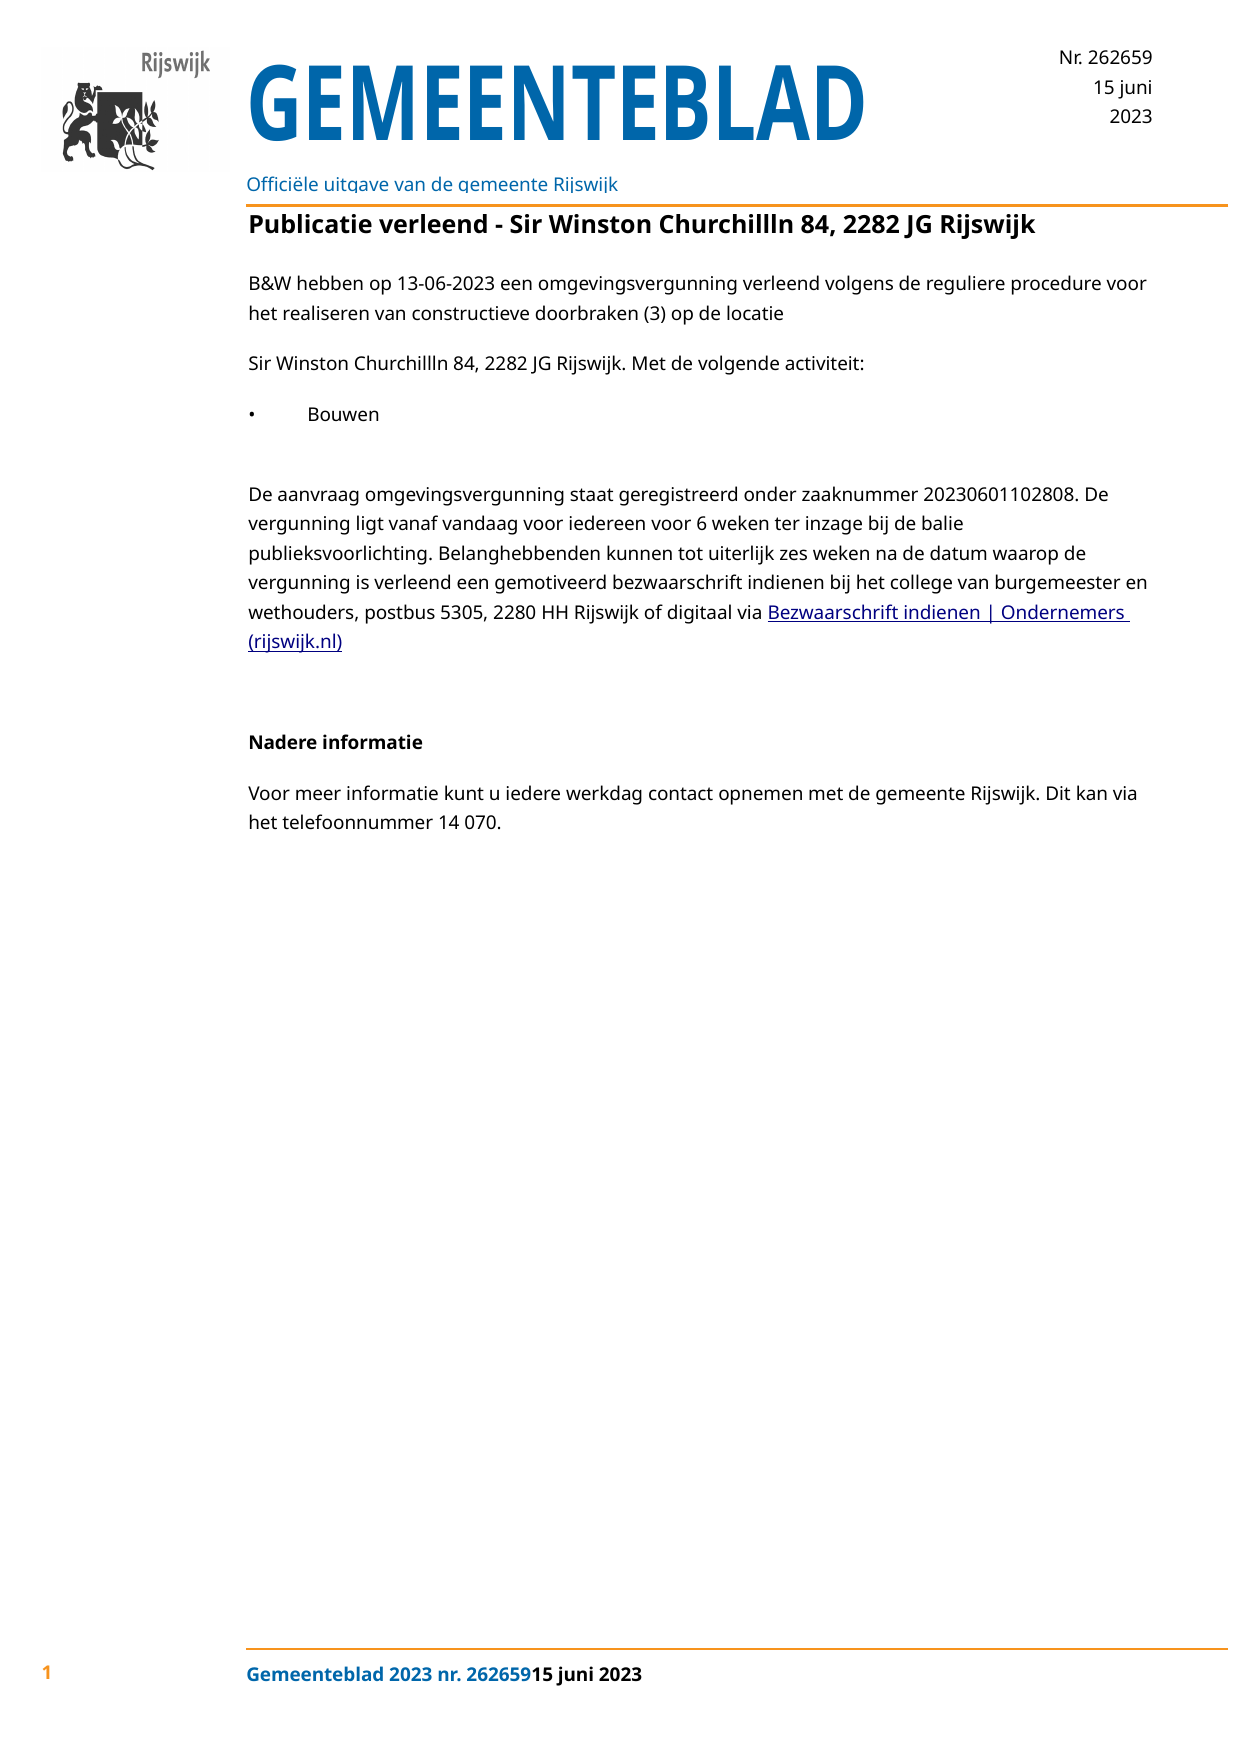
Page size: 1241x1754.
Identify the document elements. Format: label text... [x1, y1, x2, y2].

text Voor meer informatie kunt u iedere werkdag contact opnemen met de gemeente Rijswijk. Dit kan via het telefoonnummer 14 070. [248, 780, 1152, 835]
picture [41, 47, 231, 172]
text B&W hebben op 13-06-2023 een omgevingsvergunning verleend volgens de reguliere procedure voor het realiseren van constructieve doorbraken (3) op de locatie [248, 270, 1152, 326]
text De aanvraag omgevingsvergunning staat geregistreerd onder zaaknummer 20230601102808. De vergunning ligt vanaf vandaag voor iedereen voor 6 weken ter inzage bij de balie publieksvoorlichting. Belanghebbenden kunnen tot uiterlijk zes weken na de datum waarop de vergunning is verleend een gemotiveerd bezwaarschrift indienen bij het college van burgemeester en wethouders, postbus 5305, 2280 HH Rijswijk of digitaal via Bezwaarschrift indienen | Ondernemers (rijswijk.nl) [248, 481, 1152, 654]
list Bouwen [248, 401, 1152, 426]
text Sir Winston Churchillln 84, 2282 JG Rijswijk. Met de volgende activiteit: [248, 350, 1152, 376]
text Publicatie verleend - Sir Winston Churchillln 84, 2282 JG Rijswijk [248, 207, 1152, 241]
text Nadere informatie [248, 729, 1152, 755]
